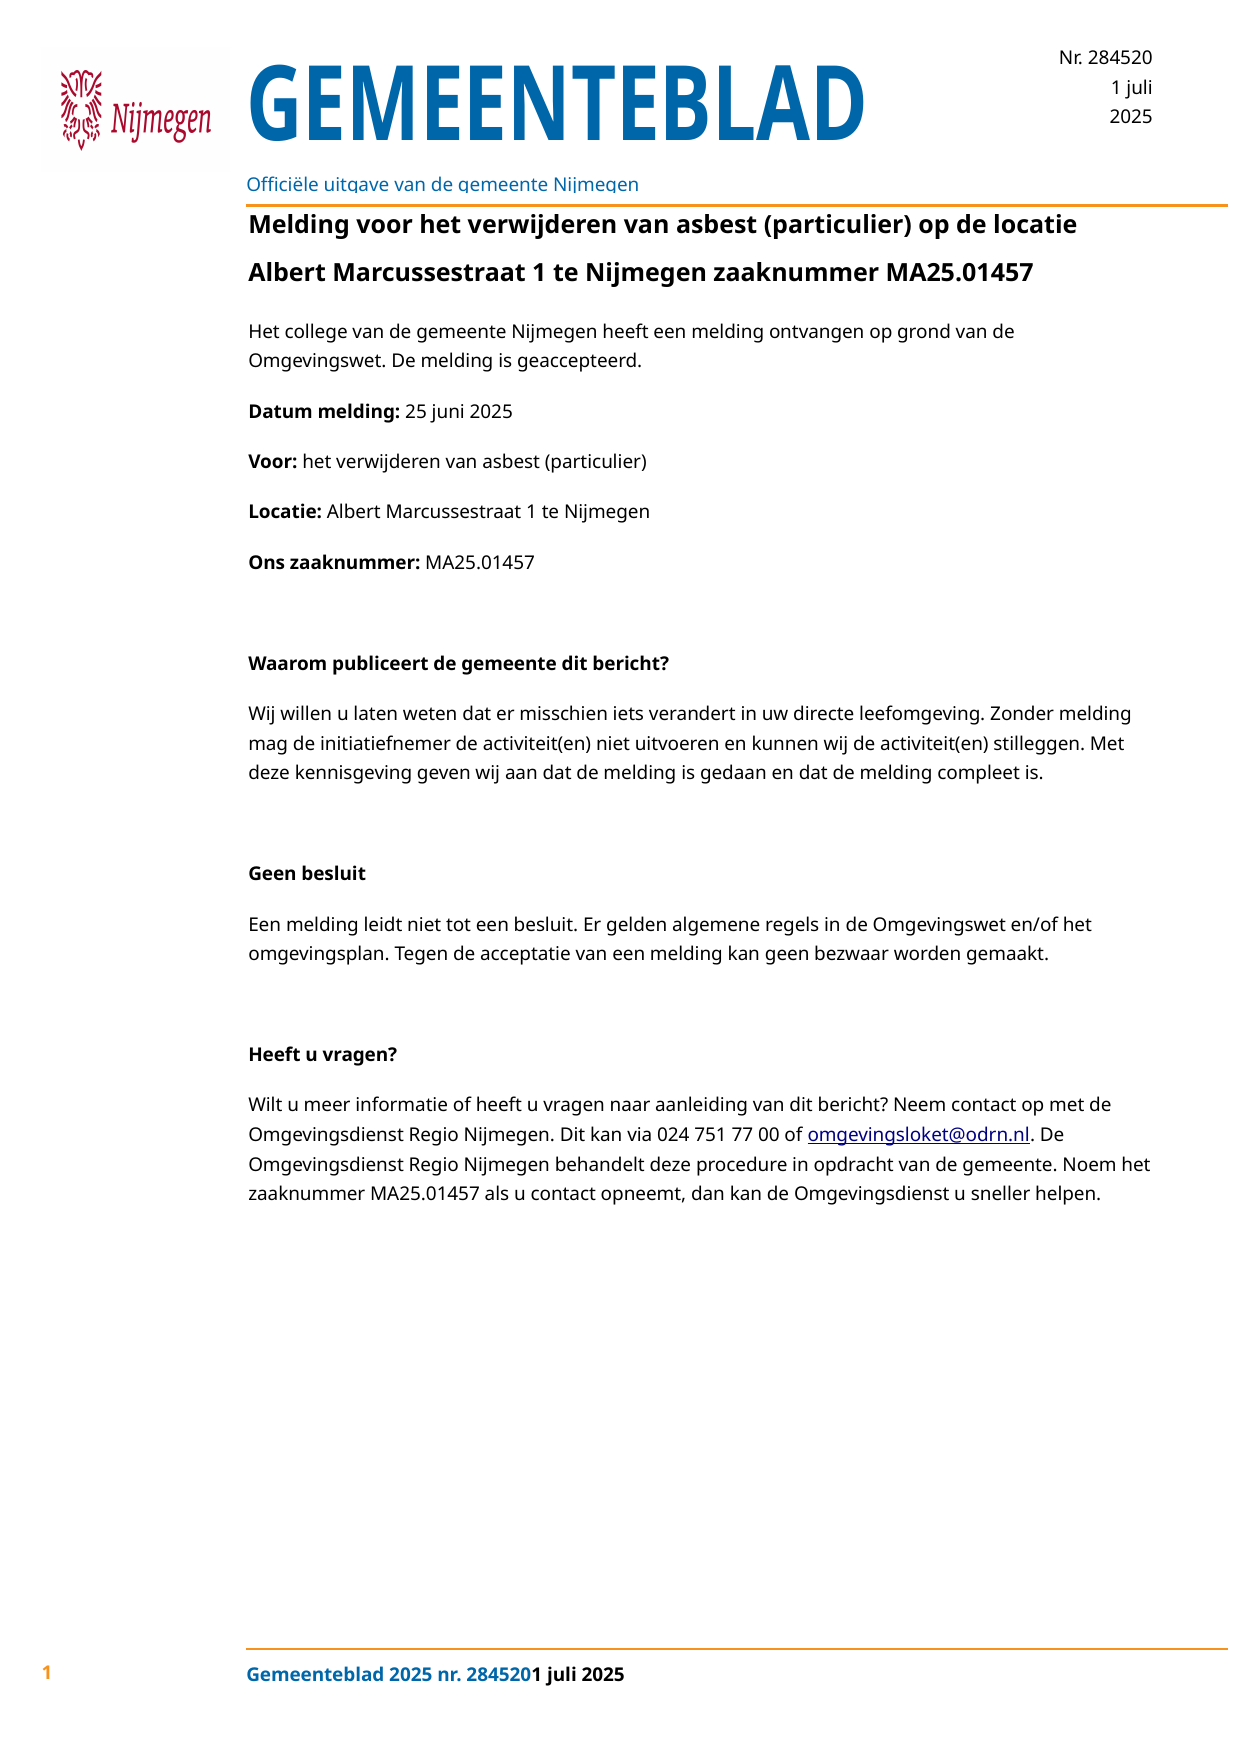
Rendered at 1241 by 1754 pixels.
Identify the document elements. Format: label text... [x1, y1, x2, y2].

text Wij willen u laten weten dat er misschien iets verandert in uw directe leefomgeving. Zonder melding mag de initiatiefnemer de activiteit(en) niet uitvoeren en kunnen wij de activiteit(en) stilleggen. Met deze kennisgeving geven wij aan dat de melding is gedaan en dat de melding compleet is. [248, 700, 1152, 785]
text Ons zaaknummer: MA25.01457 [248, 549, 1152, 575]
text Heeft u vragen? [248, 1041, 1152, 1067]
text Voor: het verwijderen van asbest (particulier) [248, 448, 1152, 474]
text Waarom publiceert de gemeente dit bericht? [248, 650, 1152, 676]
text Locatie: Albert Marcussestraat 1 te Nijmegen [248, 499, 1152, 524]
text Geen besluit [248, 860, 1152, 886]
text Wilt u meer informatie of heeft u vragen naar aanleiding van dit bericht? Neem contact op met de Omgevingsdienst Regio Nijmegen. Dit kan via 024 751 77 00 of omgevingsloket@odrn.nl. De Omgevingsdienst Regio Nijmegen behandelt deze procedure in opdracht van de gemeente. Noem het zaaknummer MA25.01457 als u contact opneemt, dan kan de Omgevingsdienst u sneller helpen. [248, 1092, 1152, 1206]
text Het college van de gemeente Nijmegen heeft een melding ontvangen op grond van de Omgevingswet. De melding is geaccepteerd. [248, 318, 1152, 373]
text Een melding leidt niet tot een besluit. Er gelden algemene regels in de Omgevingswet en/of het omgevingsplan. Tegen de acceptatie van een melding kan geen bezwaar worden gemaakt. [248, 911, 1152, 966]
text Datum melding: 25 juni 2025 [248, 398, 1152, 424]
picture [41, 47, 231, 172]
text Melding voor het verwijderen van asbest (particulier) op de locatie Albert Marcussestraat 1 te Nijmegen zaaknummer MA25.01457 [248, 207, 1152, 288]
